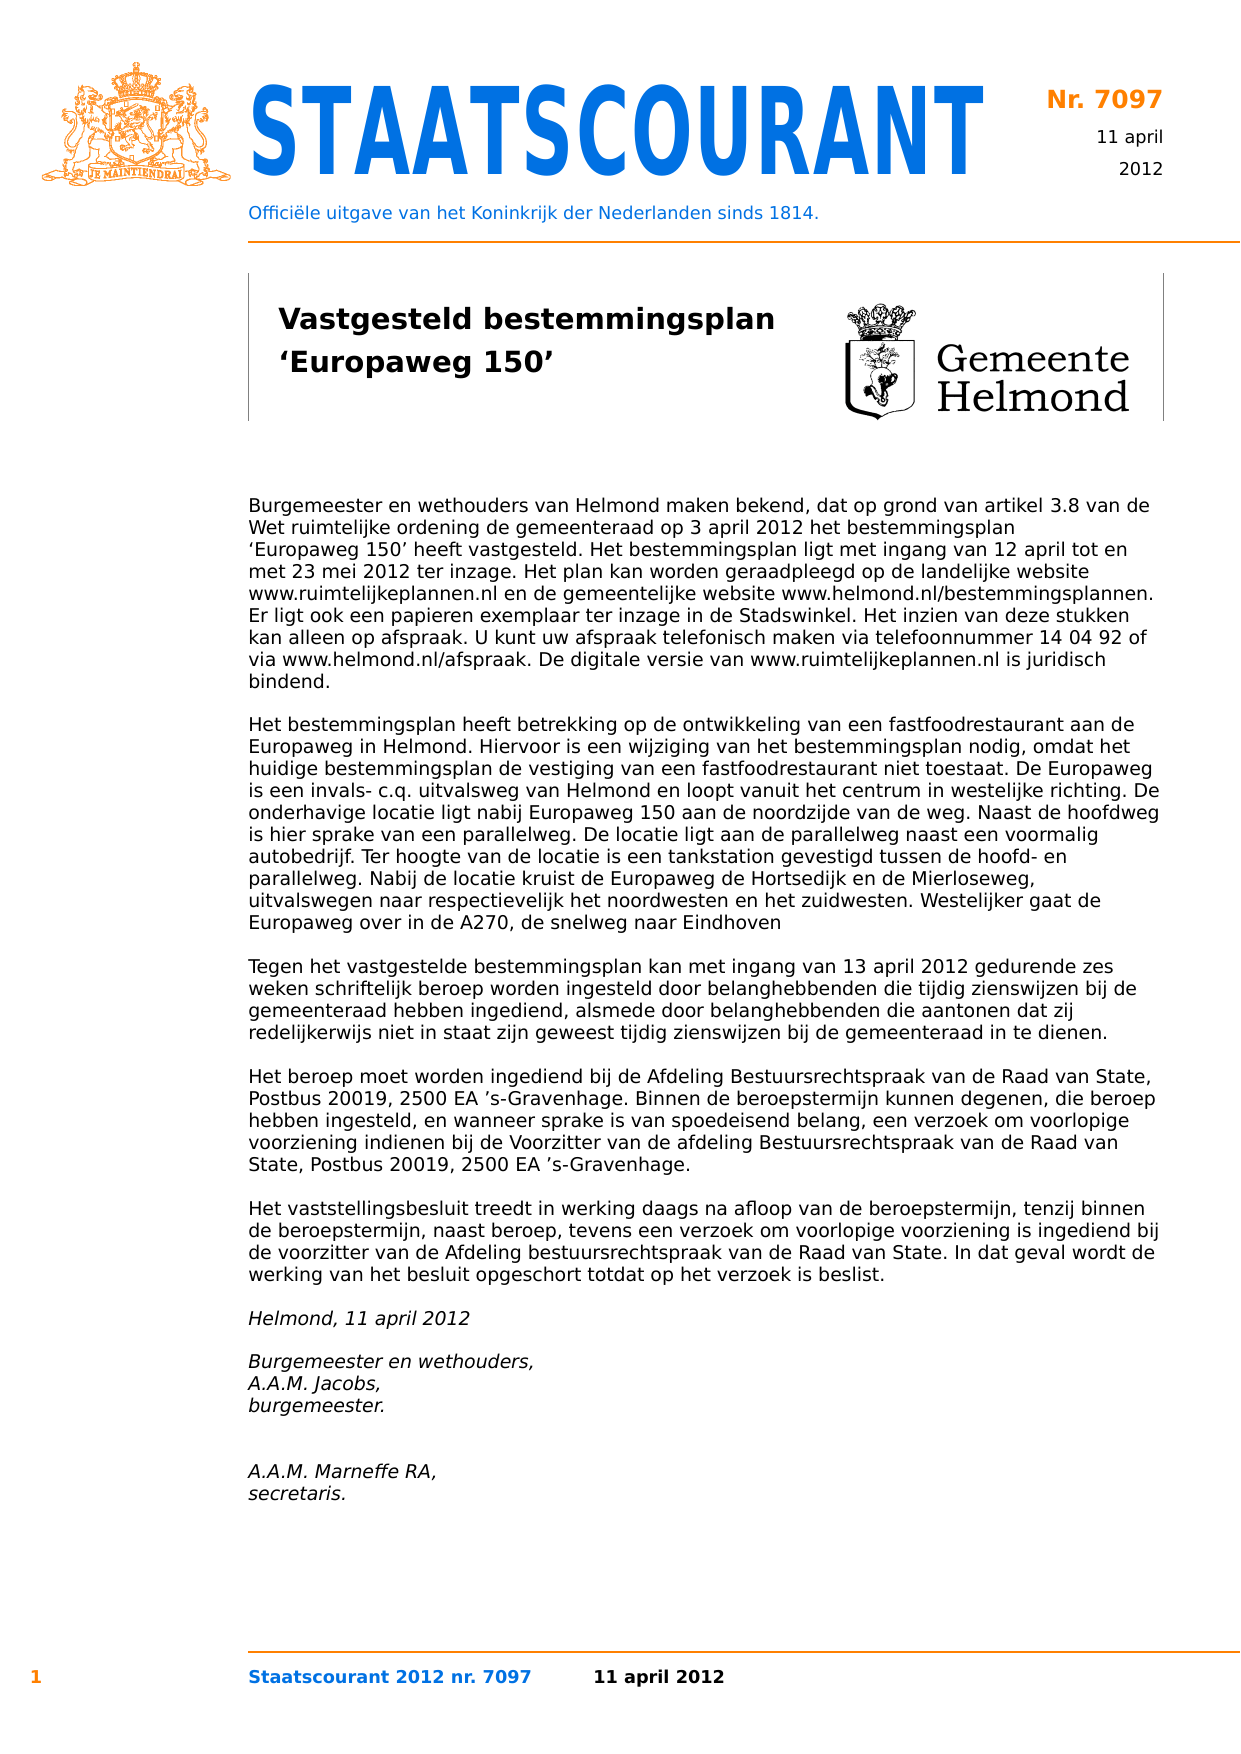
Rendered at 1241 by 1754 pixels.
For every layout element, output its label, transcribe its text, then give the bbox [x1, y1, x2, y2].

text Helmond, 11 april 2012 [248, 1307, 1163, 1329]
text Het bestemmingsplan heeft betrekking op de ontwikkeling van een fastfoodrestaurant aan de Europaweg in Helmond. Hiervoor is een wijziging van het bestemmingsplan nodig, omdat het huidige bestemmingsplan de vestiging van een fastfoodrestaurant niet toestaat. De Europaweg is een invals- c.q. uitvalsweg van Helmond en loopt vanuit het centrum in westelijke richting. De onderhavige locatie ligt nabij Europaweg 150 aan de noordzijde van de weg. Naast de hoofdweg is hier sprake van een parallelweg. De locatie ligt aan de parallelweg naast een voormalig autobedrijf. Ter hoogte van de locatie is een tankstation gevestigd tussen de hoofd- en parallelweg. Nabij de locatie kruist de Europaweg de Hortsedijk en de Mierloseweg, uitvalswegen naar respectievelijk het noordwesten en het zuidwesten. Westelijker gaat de Europaweg over in de A270, de snelweg naar Eindhoven [248, 714, 1163, 934]
picture [844, 302, 1134, 421]
table_header STAATSCOURANT [248, 62, 998, 203]
text Burgemeester en wethouders, A.A.M. Jacobs, burgemeester. [248, 1351, 1163, 1417]
text A.A.M. Marneffe RA, secretaris. [248, 1439, 1163, 1505]
text Burgemeester en wethouders van Helmond maken bekend, dat op grond van artikel 3.8 van de Wet ruimtelijke ordening de gemeenteraad op 3 april 2012 het bestemmingsplan ‘Europaweg 150’ heeft vastgesteld. Het bestemmingsplan ligt met ingang van 12 april tot en met 23 mei 2012 ter inzage. Het plan kan worden geraadpleegd op de landelijke website www.ruimtelijkeplannen.nl en de gemeentelijke website www.helmond.nl/bestemmingsplannen. Er ligt ook een papieren exemplaar ter inzage in de Stadswinkel. Het inzien van deze stukken kan alleen op afspraak. U kunt uw afspraak telefonisch maken via telefoonnummer 14 04 92 of via www.helmond.nl/afspraak. De digitale versie van www.ruimtelijkeplannen.nl is juridisch bindend. [248, 495, 1163, 692]
subtitle Vastgesteld bestemmingsplan ‘Europaweg 150’ [249, 273, 1163, 421]
text Tegen het vastgestelde bestemmingsplan kan met ingang van 13 april 2012 gedurende zes weken schriftelijk beroep worden ingesteld door belanghebbenden die tijdig zienswijzen bij de gemeenteraad hebben ingediend, alsmede door belanghebbenden die aantonen dat zij redelijkerwijs niet in staat zijn geweest tijdig zienswijzen bij de gemeenteraad in te dienen. [248, 956, 1163, 1044]
text Het beroep moet worden ingediend bij de Afdeling Bestuursrechtspraak van de Raad van State, Postbus 20019, 2500 EA ’s-Gravenhage. Binnen de beroepstermijn kunnen degenen, die beroep hebben ingesteld, en wanneer sprake is van spoedeisend belang, een verzoek om voorlopige voorziening indienen bij de Voorzitter van de afdeling Bestuursrechtspraak van de Raad van State, Postbus 20019, 2500 EA ’s-Gravenhage. [248, 1066, 1163, 1176]
text Het vaststellingsbesluit treedt in werking daags na afloop van de beroepstermijn, tenzij binnen de beroepstermijn, naast beroep, tevens een verzoek om voorlopige voorziening is ingediend bij de voorzitter van de Afdeling bestuursrechtspraak van de Raad van State. In dat geval wordt de werking van het besluit opgeschort totdat op het verzoek is beslist. [248, 1198, 1163, 1286]
table_cell 2012 [998, 153, 1240, 203]
table_header [25, 62, 248, 241]
table_cell Officiële uitgave van het Koninkrijk der Nederlanden sinds 1814. [248, 203, 1240, 241]
table_cell 11 april [998, 121, 1240, 153]
table_header Nr. 7097 [998, 62, 1240, 121]
picture [41, 62, 231, 186]
